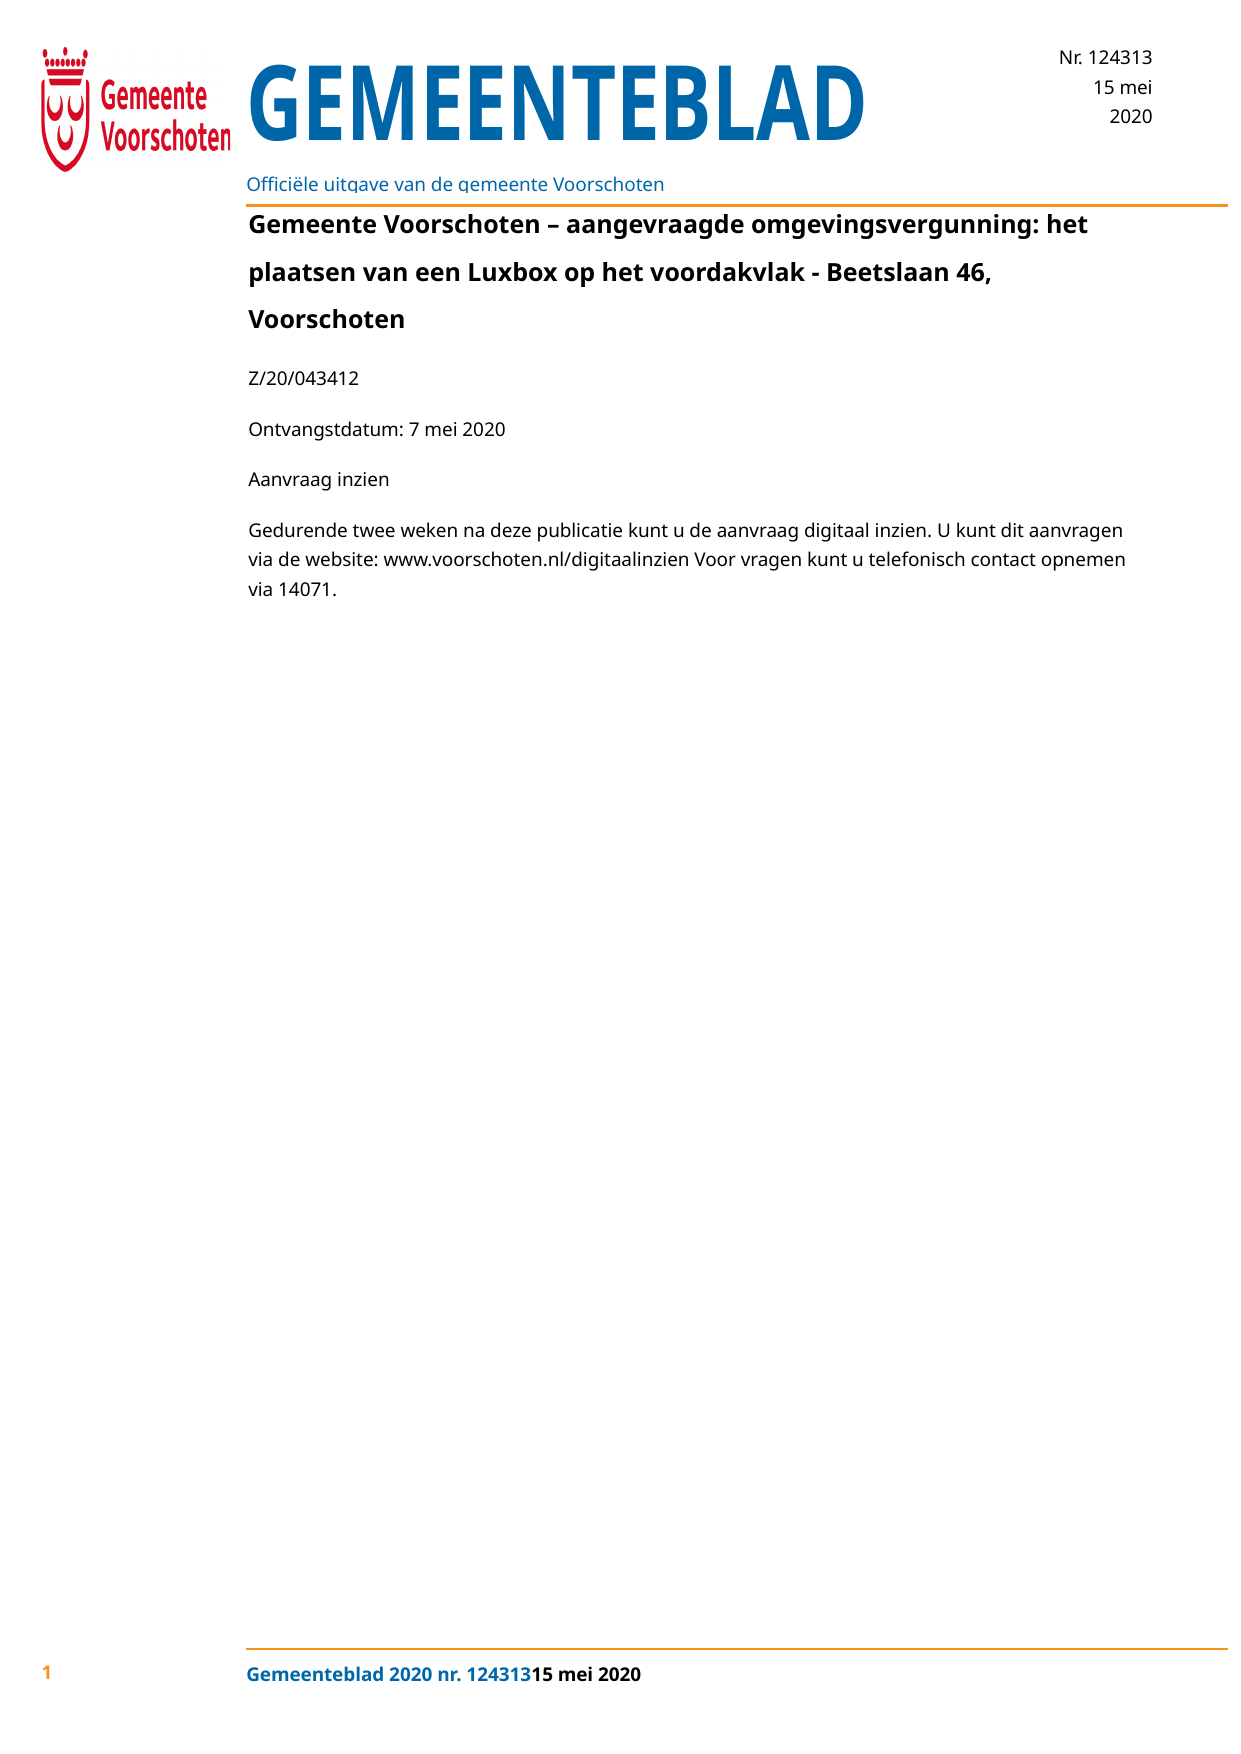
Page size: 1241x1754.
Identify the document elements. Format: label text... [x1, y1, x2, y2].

text Gedurende twee weken na deze publicatie kunt u de aanvraag digitaal inzien. U kunt dit aanvragen via de website: www.voorschoten.nl/digitaalinzien Voor vragen kunt u telefonisch contact opnemen via 14071. [248, 517, 1152, 602]
text Z/20/043412 [248, 366, 1152, 391]
text Gemeente Voorschoten – aangevraagde omgevingsvergunning: het plaatsen van een Luxbox op het voordakvlak - Beetslaan 46, Voorschoten [248, 207, 1152, 336]
text Aanvraag inzien [248, 466, 1152, 492]
picture [41, 47, 231, 172]
text Ontvangstdatum: 7 mei 2020 [248, 416, 1152, 442]
